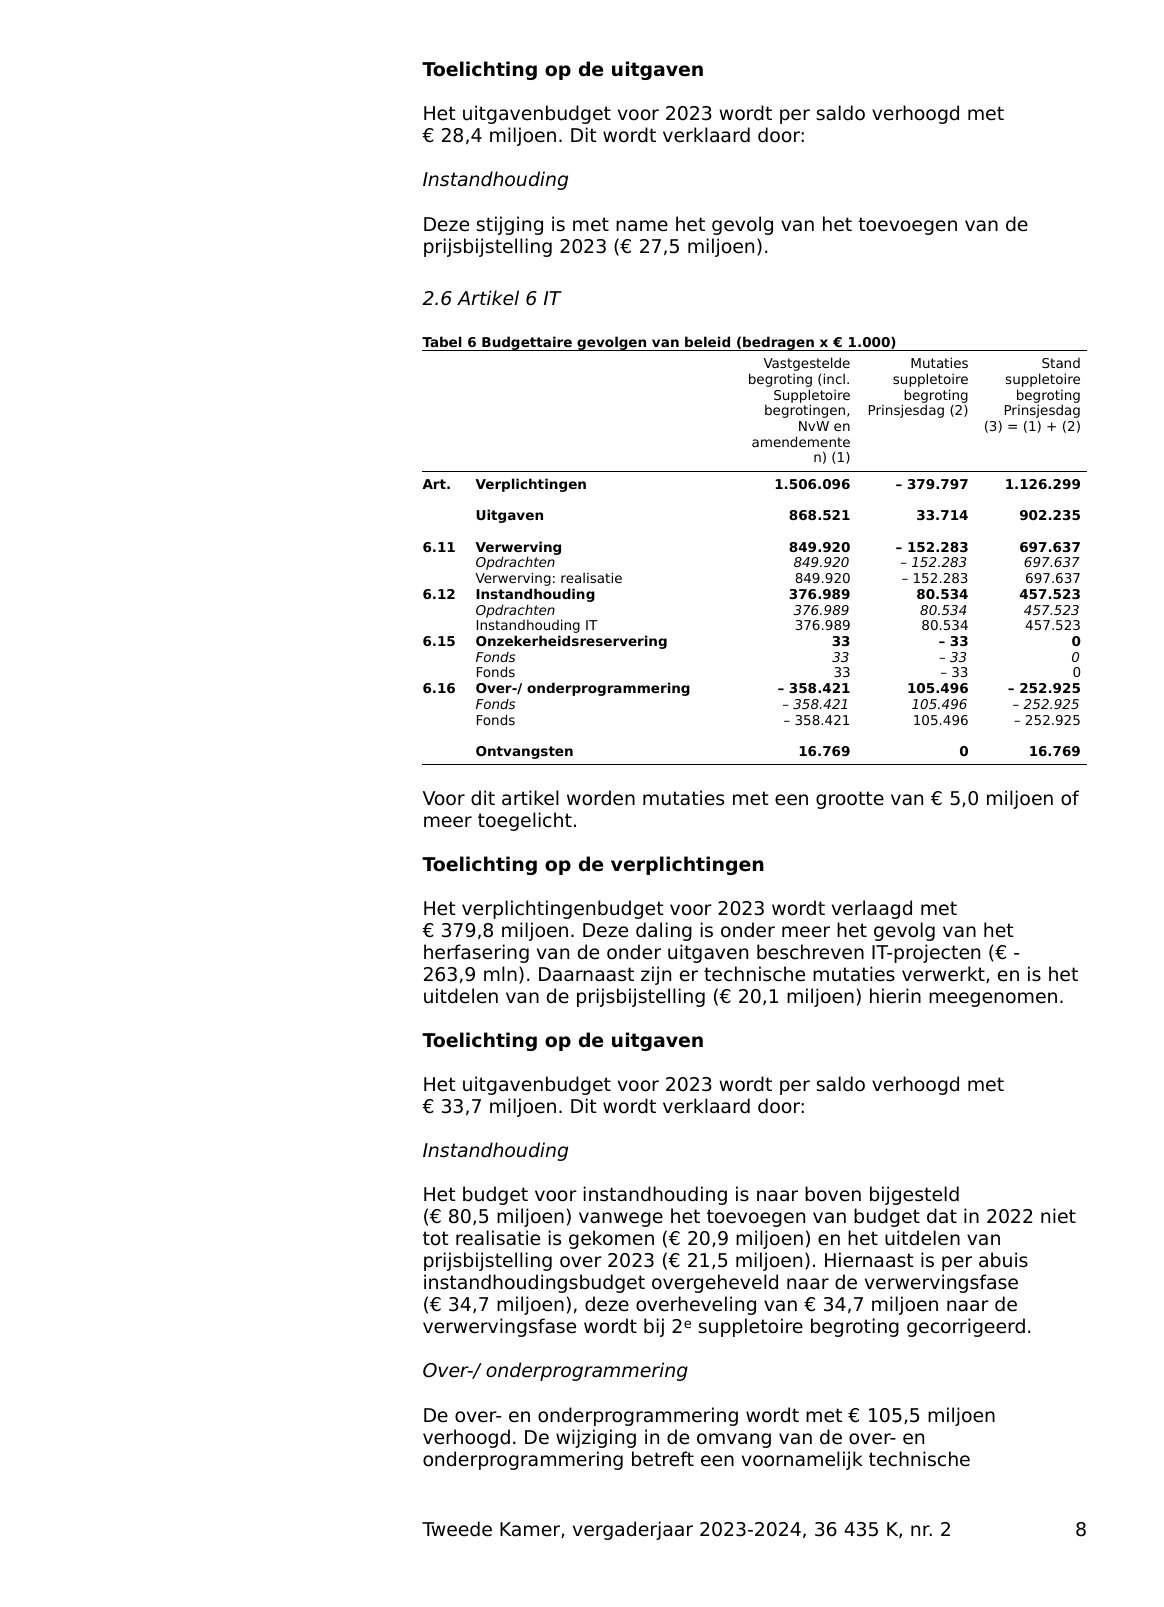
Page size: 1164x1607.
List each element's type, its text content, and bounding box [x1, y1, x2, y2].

table_cell Instandhouding IT [470, 618, 738, 634]
table_cell [470, 524, 738, 539]
table_cell – 33 [856, 650, 974, 665]
table_cell Uitgaven [470, 508, 738, 524]
table_cell Verwerving [470, 539, 738, 555]
table_cell 105.496 [856, 713, 974, 728]
table_cell 376.989 [738, 618, 856, 634]
table_cell 849.920 [738, 555, 856, 571]
table_cell Instandhouding [470, 587, 738, 602]
table_cell 1.506.096 [738, 472, 856, 492]
table_cell 16.769 [738, 744, 856, 764]
table_cell – 152.283 [856, 555, 974, 571]
table_cell Vastgestelde begroting (incl. Suppletoire begrotingen, NvW en amendementen) (1) [738, 351, 856, 471]
table_cell [738, 492, 856, 508]
table_cell – 252.925 [974, 713, 1087, 728]
table_cell [422, 728, 469, 744]
table_cell Ontvangsten [470, 744, 738, 764]
table_cell 0 [974, 665, 1087, 681]
table_cell 33 [738, 634, 856, 649]
table_cell Opdrachten [470, 602, 738, 618]
table_cell [422, 618, 469, 634]
table_cell 457.523 [974, 587, 1087, 602]
table_cell 80.534 [856, 602, 974, 618]
table_cell Art. [422, 472, 469, 492]
table_cell – 33 [856, 665, 974, 681]
table_cell 6.16 [422, 681, 469, 697]
table_cell Onzekerheidsreservering [470, 634, 738, 649]
table_cell Mutaties suppletoire begroting Prinsjesdag (2) [856, 351, 974, 471]
table_cell 0 [974, 634, 1087, 649]
table_cell – 358.421 [738, 713, 856, 728]
subtitle Over-/ onderprogrammering [422, 1360, 1087, 1382]
table_cell [422, 555, 469, 571]
text Het uitgavenbudget voor 2023 wordt per saldo verhoogd met € 28,4 miljoen. Dit wordt verklaard door: [422, 103, 1087, 147]
subtitle Toelichting op de uitgaven [422, 59, 1087, 81]
table_cell Opdrachten [470, 555, 738, 571]
table_cell [422, 602, 469, 618]
table_cell [422, 713, 469, 728]
table_cell 697.637 [974, 571, 1087, 587]
table_cell Stand suppletoire begroting Prinsjesdag (3) = (1) + (2) [974, 351, 1087, 471]
text Het uitgavenbudget voor 2023 wordt per saldo verhoogd met € 33,7 miljoen. Dit wordt verklaard door: [422, 1074, 1087, 1118]
table_cell Fonds [470, 665, 738, 681]
table_cell Verplichtingen [470, 472, 738, 492]
table_cell – 33 [856, 634, 974, 649]
table_cell [470, 728, 738, 744]
table_cell [422, 744, 469, 764]
table_cell [974, 524, 1087, 539]
table_cell 6.12 [422, 587, 469, 602]
table_cell 80.534 [856, 587, 974, 602]
table_cell Fonds [470, 650, 738, 665]
text Het verplichtingenbudget voor 2023 wordt verlaagd met € 379,8 miljoen. Deze daling is onder meer het gevolg van het herfasering van de onder uitgaven beschreven IT-projecten (€ -263,9 mln). Daarnaast zijn er technische mutaties verwerkt, en is het uitdelen van de prijsbijstelling (€ 20,1 miljoen) hierin meegenomen. [422, 898, 1087, 1008]
table_cell 105.496 [856, 697, 974, 712]
table_cell 33 [738, 665, 856, 681]
table_cell Verwerving: realisatie [470, 571, 738, 587]
table_cell [422, 492, 469, 508]
table_header Tabel 6 Budgettaire gevolgen van beleid (bedragen x € 1.000) [422, 335, 1087, 350]
text De over- en onderprogrammering wordt met € 105,5 miljoen verhoogd. De wijziging in de omvang van de over- en onderprogrammering betreft een voornamelijk technische [422, 1404, 1087, 1471]
table_cell [856, 524, 974, 539]
table_cell [422, 650, 469, 665]
table_cell 376.989 [738, 587, 856, 602]
table_cell [738, 524, 856, 539]
table_cell 457.523 [974, 602, 1087, 618]
table_cell – 358.421 [738, 697, 856, 712]
table_cell [422, 524, 469, 539]
subtitle 2.6 Artikel 6 IT [422, 287, 1087, 309]
table_cell – 379.797 [856, 472, 974, 492]
table_cell – 358.421 [738, 681, 856, 697]
table_cell [856, 728, 974, 744]
table_cell Fonds [470, 697, 738, 712]
table_cell 1.126.299 [974, 472, 1087, 492]
subtitle Toelichting op de verplichtingen [422, 854, 1087, 876]
table_cell [422, 508, 469, 524]
table_cell Fonds [470, 713, 738, 728]
table_cell [974, 728, 1087, 744]
table_cell [422, 351, 469, 471]
text Deze stijging is met name het gevolg van het toevoegen van de prijsbijstelling 2023 (€ 27,5 miljoen). [422, 213, 1087, 257]
subtitle Instandhouding [422, 169, 1087, 191]
table_cell [422, 665, 469, 681]
table_cell 0 [856, 744, 974, 764]
table_cell 697.637 [974, 539, 1087, 555]
table_cell 16.769 [974, 744, 1087, 764]
table_cell – 152.283 [856, 571, 974, 587]
table_cell [470, 492, 738, 508]
table_cell 457.523 [974, 618, 1087, 634]
table_cell 33 [738, 650, 856, 665]
table_cell [974, 492, 1087, 508]
subtitle Instandhouding [422, 1140, 1087, 1162]
table_cell – 152.283 [856, 539, 974, 555]
text Het budget voor instandhouding is naar boven bijgesteld (€ 80,5 miljoen) vanwege het toevoegen van budget dat in 2022 niet tot realisatie is gekomen (€ 20,9 miljoen) en het uitdelen van prijsbijstelling over 2023 (€ 21,5 miljoen). Hiernaast is per abuis instandhoudingsbudget overgeheveld naar de verwervingsfase (€ 34,7 miljoen), deze overheveling van € 34,7 miljoen naar de verwervingsfase wordt bij 2e suppletoire begroting gecorrigeerd. [422, 1184, 1087, 1338]
table_cell 849.920 [738, 539, 856, 555]
table_cell 33.714 [856, 508, 974, 524]
table_cell 0 [974, 650, 1087, 665]
table_cell 697.637 [974, 555, 1087, 571]
table_cell [422, 697, 469, 712]
table_cell 6.15 [422, 634, 469, 649]
table_cell 6.11 [422, 539, 469, 555]
table_cell [856, 492, 974, 508]
table_cell – 252.925 [974, 697, 1087, 712]
table_cell 105.496 [856, 681, 974, 697]
table_cell [470, 351, 738, 471]
table_cell 849.920 [738, 571, 856, 587]
subtitle Toelichting op de uitgaven [422, 1030, 1087, 1052]
table_cell 376.989 [738, 602, 856, 618]
text Voor dit artikel worden mutaties met een grootte van € 5,0 miljoen of meer toegelicht. [422, 787, 1087, 831]
table_cell [738, 728, 856, 744]
table_cell [422, 571, 469, 587]
table_cell 868.521 [738, 508, 856, 524]
table_cell Over-/ onderprogrammering [470, 681, 738, 697]
table_cell 902.235 [974, 508, 1087, 524]
table_cell 80.534 [856, 618, 974, 634]
table_cell – 252.925 [974, 681, 1087, 697]
